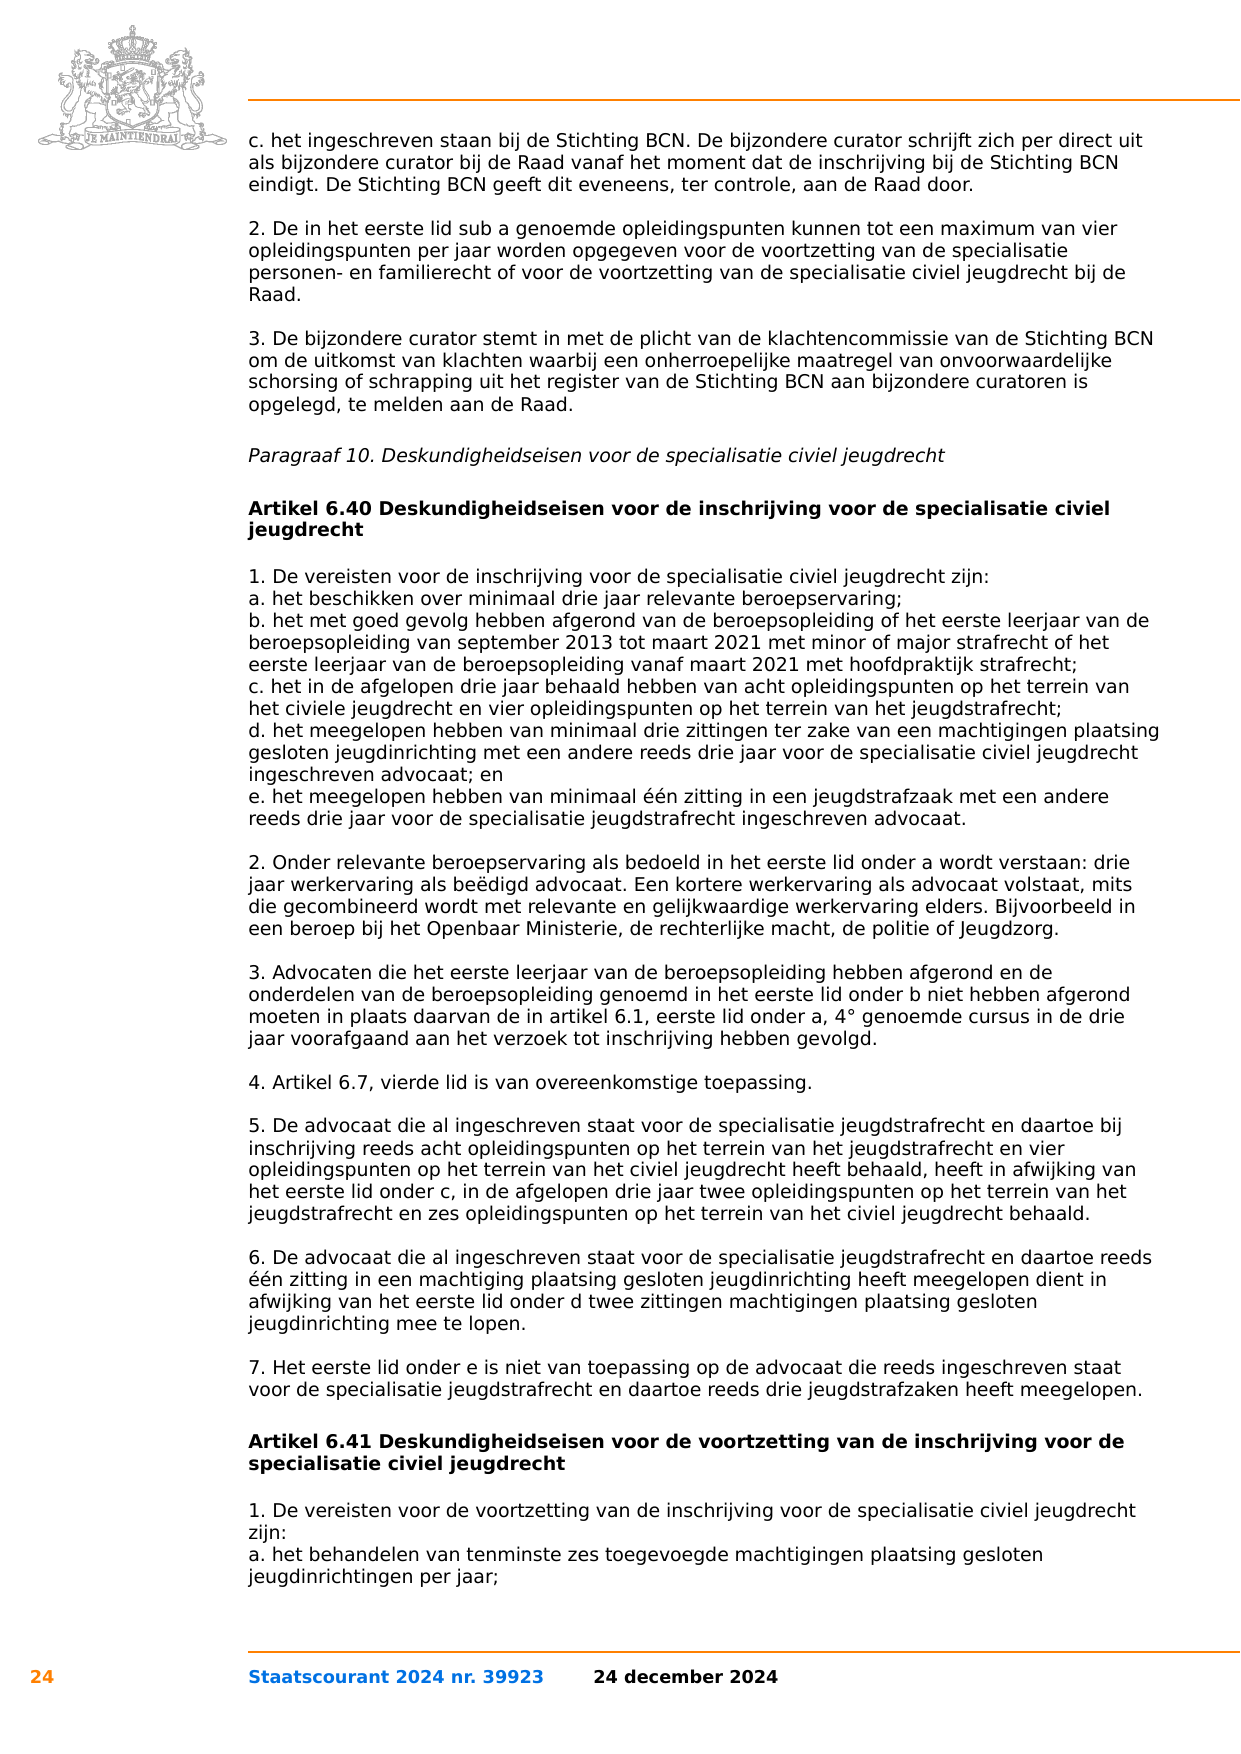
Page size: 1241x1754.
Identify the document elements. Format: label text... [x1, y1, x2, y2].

text c. het in de afgelopen drie jaar behaald hebben van acht opleidingspunten op het terrein van het civiele jeugdrecht en vier opleidingspunten op het terrein van het jeugdstrafrecht; [248, 676, 1163, 720]
text 7. Het eerste lid onder e is niet van toepassing op de advocaat die reeds ingeschreven staat voor de specialisatie jeugdstrafrecht en daartoe reeds drie jeugdstrafzaken heeft meegelopen. [248, 1357, 1163, 1401]
text 2. De in het eerste lid sub a genoemde opleidingspunten kunnen tot een maximum van vier opleidingspunten per jaar worden opgegeven voor de voortzetting van de specialisatie personen- en familierecht of voor de voortzetting van de specialisatie civiel jeugdrecht bij de Raad. [248, 218, 1163, 306]
text a. het beschikken over minimaal drie jaar relevante beroepservaring; [248, 588, 1163, 610]
text e. het meegelopen hebben van minimaal één zitting in een jeugdstrafzaak met een andere reeds drie jaar voor de specialisatie jeugdstrafrecht ingeschreven advocaat. [248, 786, 1163, 830]
text 2. Onder relevante beroepservaring als bedoeld in het eerste lid onder a wordt verstaan: drie jaar werkervaring als beëdigd advocaat. Een kortere werkervaring als advocaat volstaat, mits die gecombineerd wordt met relevante en gelijkwaardige werkervaring elders. Bijvoorbeeld in een beroep bij het Openbaar Ministerie, de rechterlijke macht, de politie of Jeugdzorg. [248, 852, 1163, 940]
text 1. De vereisten voor de voortzetting van de inschrijving voor de specialisatie civiel jeugdrecht zijn: [248, 1500, 1163, 1544]
text c. het ingeschreven staan bij de Stichting BCN. De bijzondere curator schrijft zich per direct uit als bijzondere curator bij de Raad vanaf het moment dat de inschrijving bij de Stichting BCN eindigt. De Stichting BCN geeft dit eveneens, ter controle, aan de Raad door. [248, 130, 1163, 196]
subtitle Artikel 6.40 Deskundigheidseisen voor de inschrijving voor de specialisatie civiel jeugdrecht [248, 497, 1163, 541]
text 3. Advocaten die het eerste leerjaar van de beroepsopleiding hebben afgerond en de onderdelen van de beroepsopleiding genoemd in het eerste lid onder b niet hebben afgerond moeten in plaats daarvan de in artikel 6.1, eerste lid onder a, 4° genoemde cursus in de drie jaar voorafgaand aan het verzoek tot inschrijving hebben gevolgd. [248, 962, 1163, 1050]
subtitle Paragraaf 10. Deskundigheidseisen voor de specialisatie civiel jeugdrecht [248, 445, 1163, 467]
text b. het met goed gevolg hebben afgerond van de beroepsopleiding of het eerste leerjaar van de beroepsopleiding van september 2013 tot maart 2021 met minor of major strafrecht of het eerste leerjaar van de beroepsopleiding vanaf maart 2021 met hoofdpraktijk strafrecht; [248, 610, 1163, 676]
text 6. De advocaat die al ingeschreven staat voor de specialisatie jeugdstrafrecht en daartoe reeds één zitting in een machtiging plaatsing gesloten jeugdinrichting heeft meegelopen dient in afwijking van het eerste lid onder d twee zittingen machtigingen plaatsing gesloten jeugdinrichting mee te lopen. [248, 1247, 1163, 1335]
text 3. De bijzondere curator stemt in met de plicht van de klachtencommissie van de Stichting BCN om de uitkomst van klachten waarbij een onherroepelijke maatregel van onvoorwaardelijke schorsing of schrapping uit het register van de Stichting BCN aan bijzondere curatoren is opgelegd, te melden aan de Raad. [248, 327, 1163, 415]
picture [38, 25, 227, 150]
text 1. De vereisten voor de inschrijving voor de specialisatie civiel jeugdrecht zijn: [248, 566, 1163, 588]
text 5. De advocaat die al ingeschreven staat voor de specialisatie jeugdstrafrecht en daartoe bij inschrijving reeds acht opleidingspunten op het terrein van het jeugdstrafrecht en vier opleidingspunten op het terrein van het civiel jeugdrecht heeft behaald, heeft in afwijking van het eerste lid onder c, in de afgelopen drie jaar twee opleidingspunten op het terrein van het jeugdstrafrecht en zes opleidingspunten op het terrein van het civiel jeugdrecht behaald. [248, 1115, 1163, 1225]
subtitle Artikel 6.41 Deskundigheidseisen voor de voortzetting van de inschrijving voor de specialisatie civiel jeugdrecht [248, 1431, 1163, 1475]
text a. het behandelen van tenminste zes toegevoegde machtigingen plaatsing gesloten jeugdinrichtingen per jaar; [248, 1544, 1163, 1588]
text d. het meegelopen hebben van minimaal drie zittingen ter zake van een machtigingen plaatsing gesloten jeugdinrichting met een andere reeds drie jaar voor de specialisatie civiel jeugdrecht ingeschreven advocaat; en [248, 720, 1163, 786]
text 4. Artikel 6.7, vierde lid is van overeenkomstige toepassing. [248, 1072, 1163, 1093]
